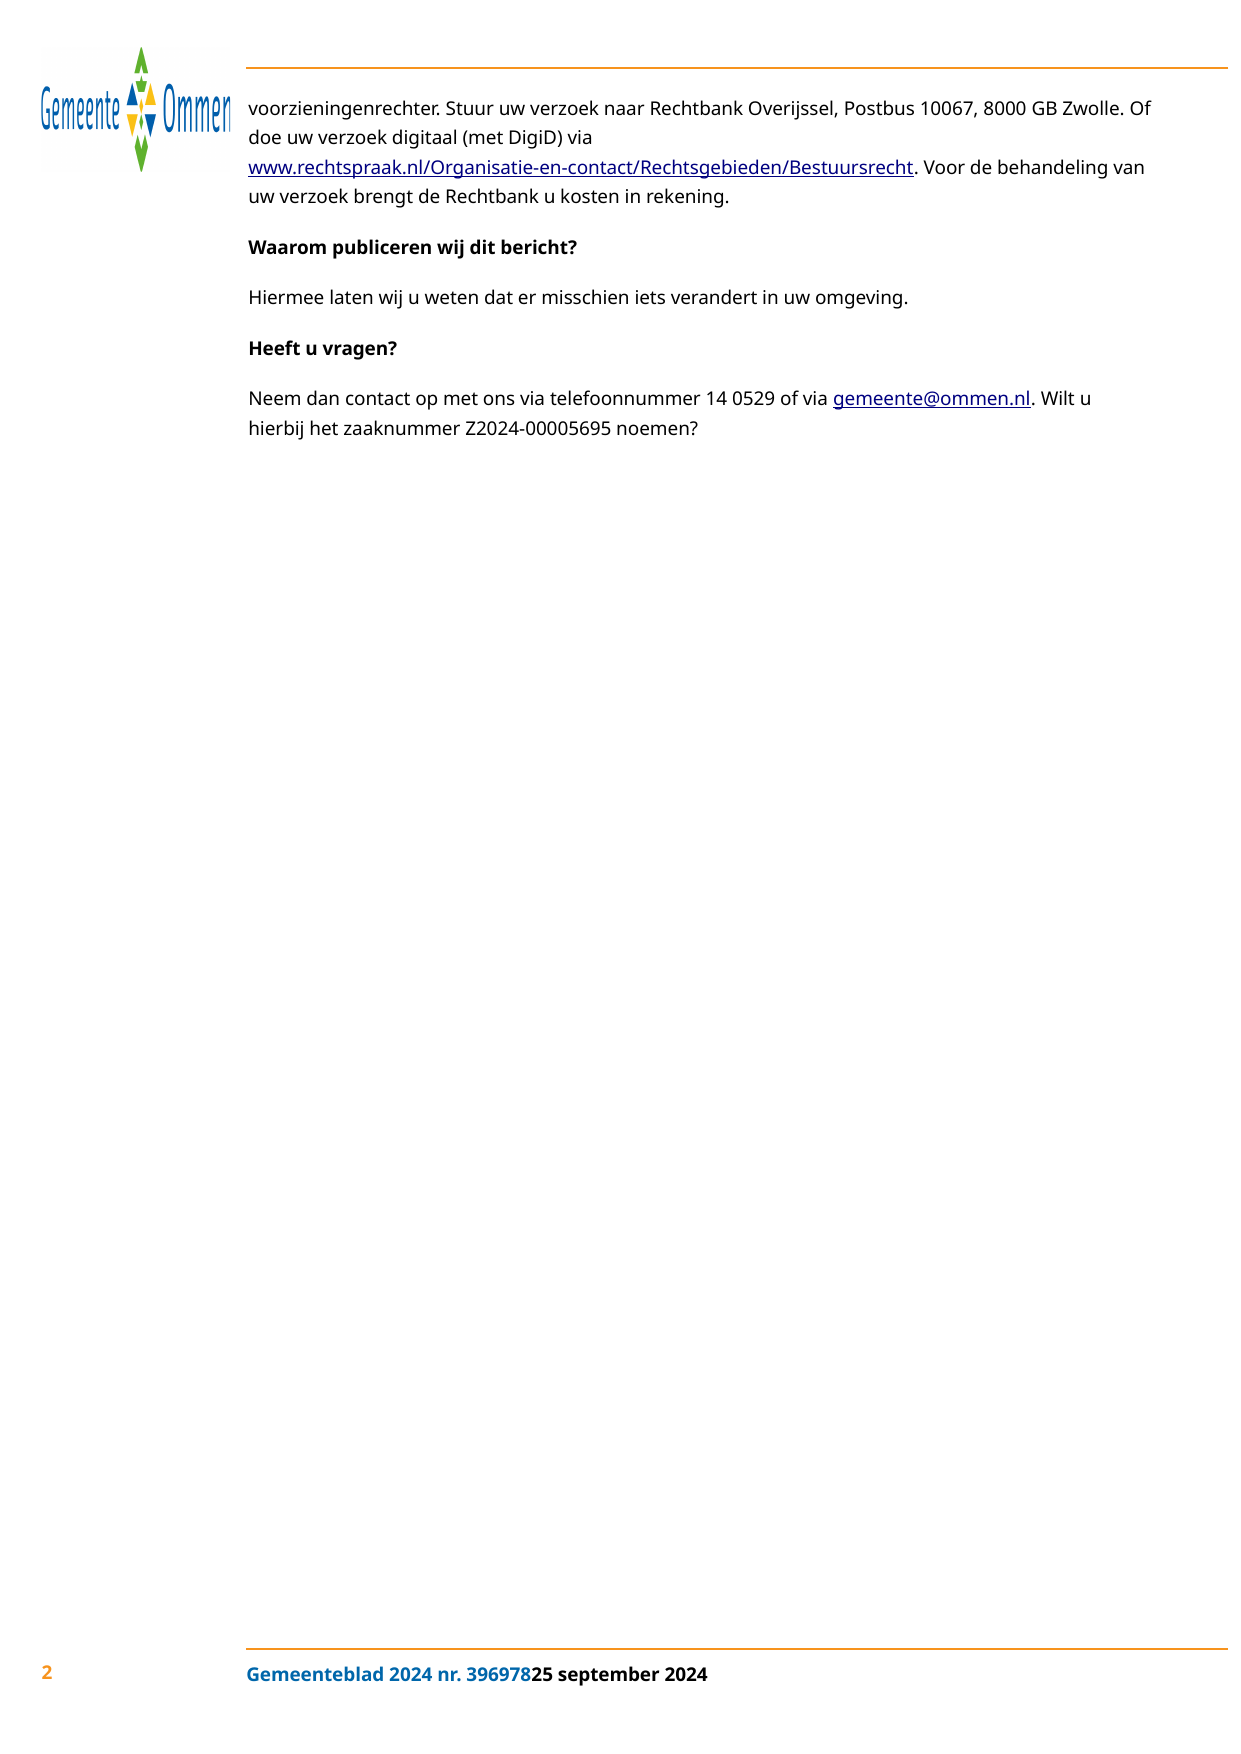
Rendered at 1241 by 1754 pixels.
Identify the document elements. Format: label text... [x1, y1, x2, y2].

text Hiermee laten wij u weten dat er misschien iets verandert in uw omgeving. [248, 284, 1152, 310]
picture [41, 47, 231, 172]
text Heeft u vragen? [248, 335, 1152, 361]
text Waarom publiceren wij dit bericht? [248, 234, 1152, 260]
text voorzieningenrechter. Stuur uw verzoek naar Rechtbank Overijssel, Postbus 10067, 8000 GB Zwolle. Of doe uw verzoek digitaal (met DigiD) via www.rechtspraak.nl/Organisatie-en-contact/Rechtsgebieden/Bestuursrecht. Voor de behandeling van uw verzoek brengt de Rechtbank u kosten in rekening. [248, 95, 1152, 209]
text Neem dan contact op met ons via telefoonnummer 14 0529 of via gemeente@ommen.nl. Wilt u hierbij het zaaknummer Z2024-00005695 noemen? [248, 385, 1152, 441]
